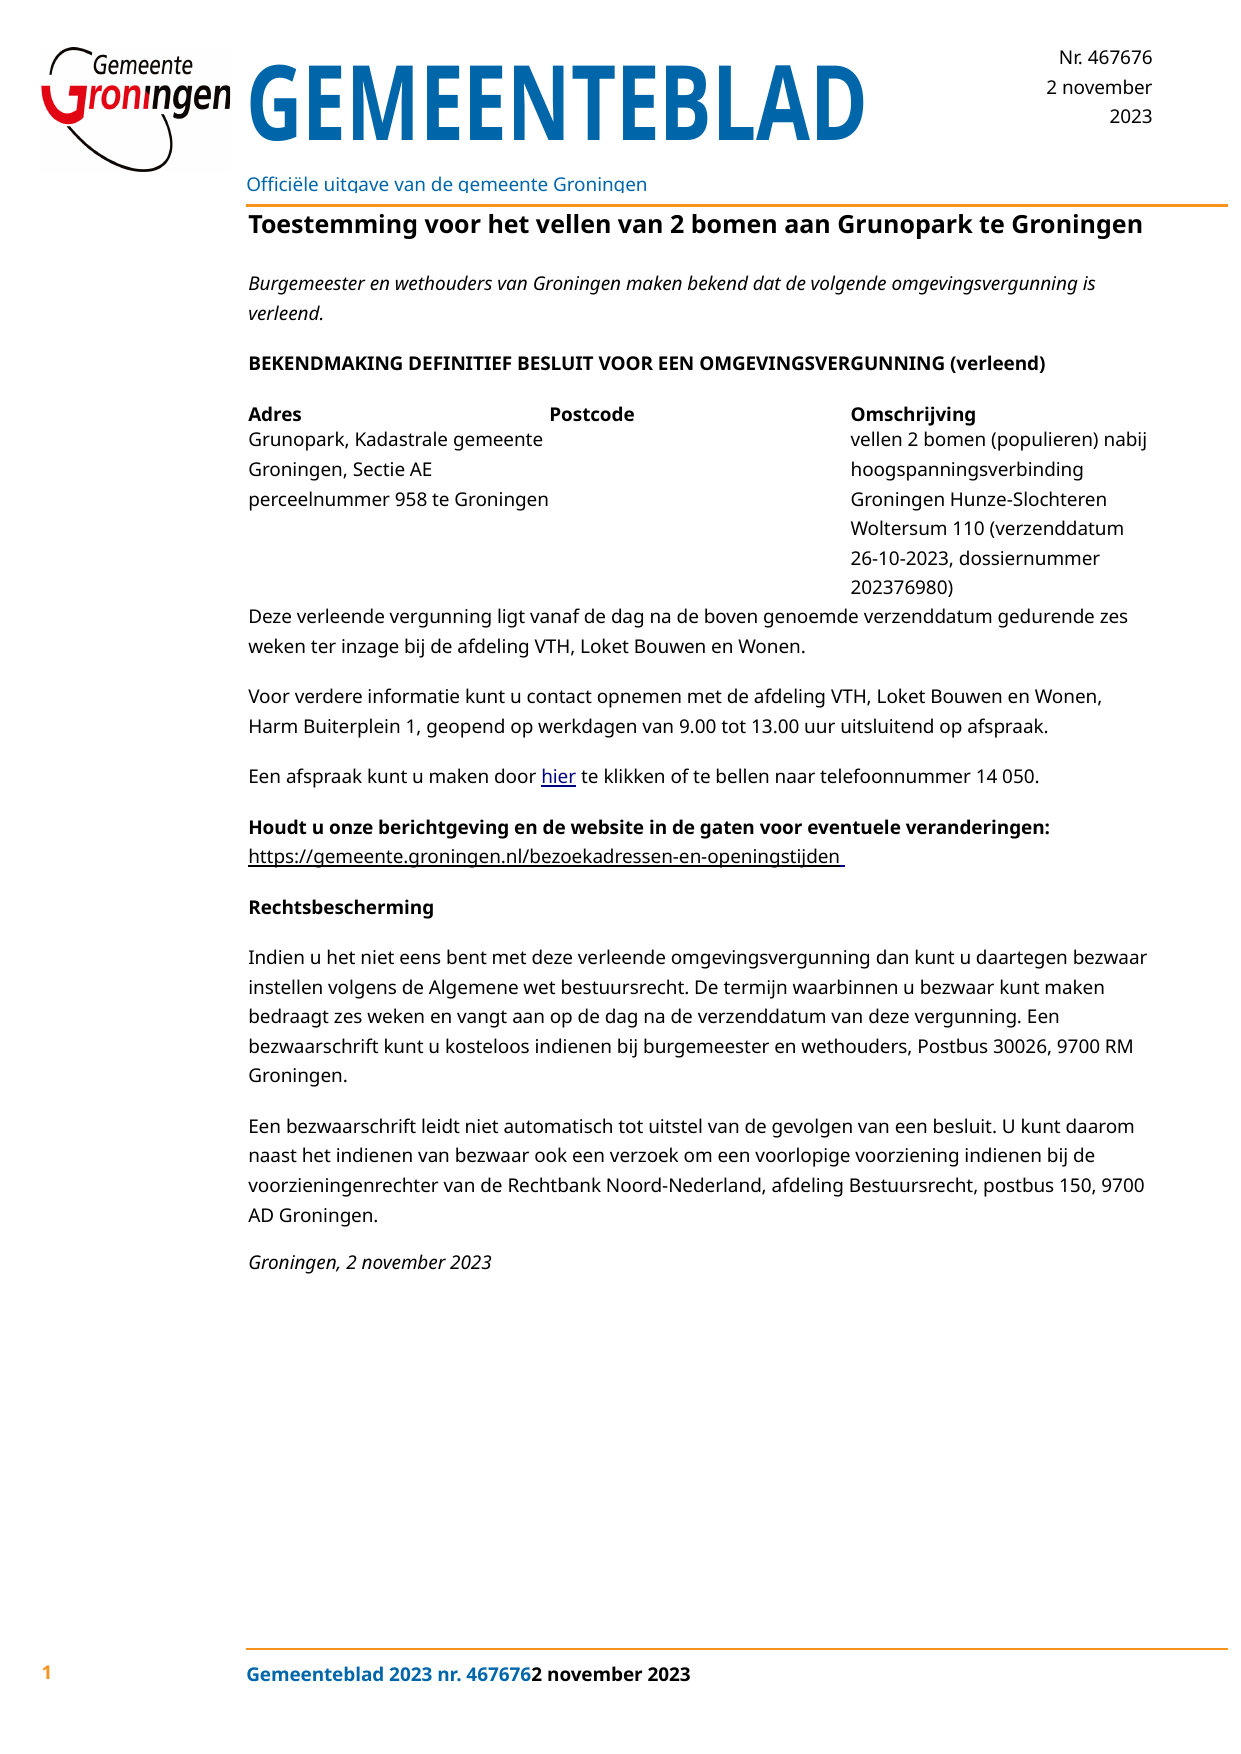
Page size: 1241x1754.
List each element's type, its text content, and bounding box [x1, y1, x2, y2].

table_header Postcode [549, 401, 850, 427]
text Een bezwaarschrift leidt niet automatisch tot uitstel van de gevolgen van een besluit. U kunt daarom naast het indienen van bezwaar ook een verzoek om een voorlopige voorziening indienen bij de voorzieningenrechter van de Rechtbank Noord-Nederland, afdeling Bestuursrecht, postbus 150, 9700 AD Groningen. [248, 1113, 1152, 1227]
text Een afspraak kunt u maken door hier te klikken of te bellen naar telefoonnummer 14 050. [248, 763, 1152, 789]
table_cell [549, 427, 850, 600]
table_cell vellen 2 bomen (populieren) nabij hoogspanningsverbinding Groningen Hunze-Slochteren Woltersum 110 (verzenddatum 26-10-2023, dossiernummer 202376980) [850, 427, 1152, 600]
picture [41, 47, 231, 172]
text Indien u het niet eens bent met deze verleende omgevingsvergunning dan kunt u daartegen bezwaar instellen volgens de Algemene wet bestuursrecht. De termijn waarbinnen u bezwaar kunt maken bedraagt zes weken en vangt aan op de dag na de verzenddatum van deze vergunning. Een bezwaarschrift kunt u kosteloos indienen bij burgemeester en wethouders, Postbus 30026, 9700 RM Groningen. [248, 944, 1152, 1088]
text Rechtsbescherming [248, 894, 1152, 919]
text Voor verdere informatie kunt u contact opnemen met de afdeling VTH, Loket Bouwen en Wonen, Harm Buiterplein 1, geopend op werkdagen van 9.00 tot 13.00 uur uitsluitend op afspraak. [248, 683, 1152, 739]
table_cell Grunopark, Kadastrale gemeente Groningen, Sectie AE perceelnummer 958 te Groningen [248, 427, 549, 600]
text Burgemeester en wethouders van Groningen maken bekend dat de volgende omgevingsvergunning is verleend. [248, 270, 1152, 326]
text Groningen, 2 november 2023 [248, 1249, 1152, 1275]
table_header Adres [248, 401, 549, 427]
text Houdt u onze berichtgeving en de website in de gaten voor eventuele veranderingen: https://gemeente.groningen.nl/bezoekadressen-en-openingstijden [248, 814, 1152, 869]
text BEKENDMAKING DEFINITIEF BESLUIT VOOR EEN OMGEVINGSVERGUNNING (verleend) [248, 350, 1152, 376]
text Deze verleende vergunning ligt vanaf de dag na de boven genoemde verzenddatum gedurende zes weken ter inzage bij de afdeling VTH, Loket Bouwen en Wonen. [248, 603, 1152, 659]
text Toestemming voor het vellen van 2 bomen aan Grunopark te Groningen [248, 207, 1152, 241]
table_header Omschrijving [850, 401, 1152, 427]
